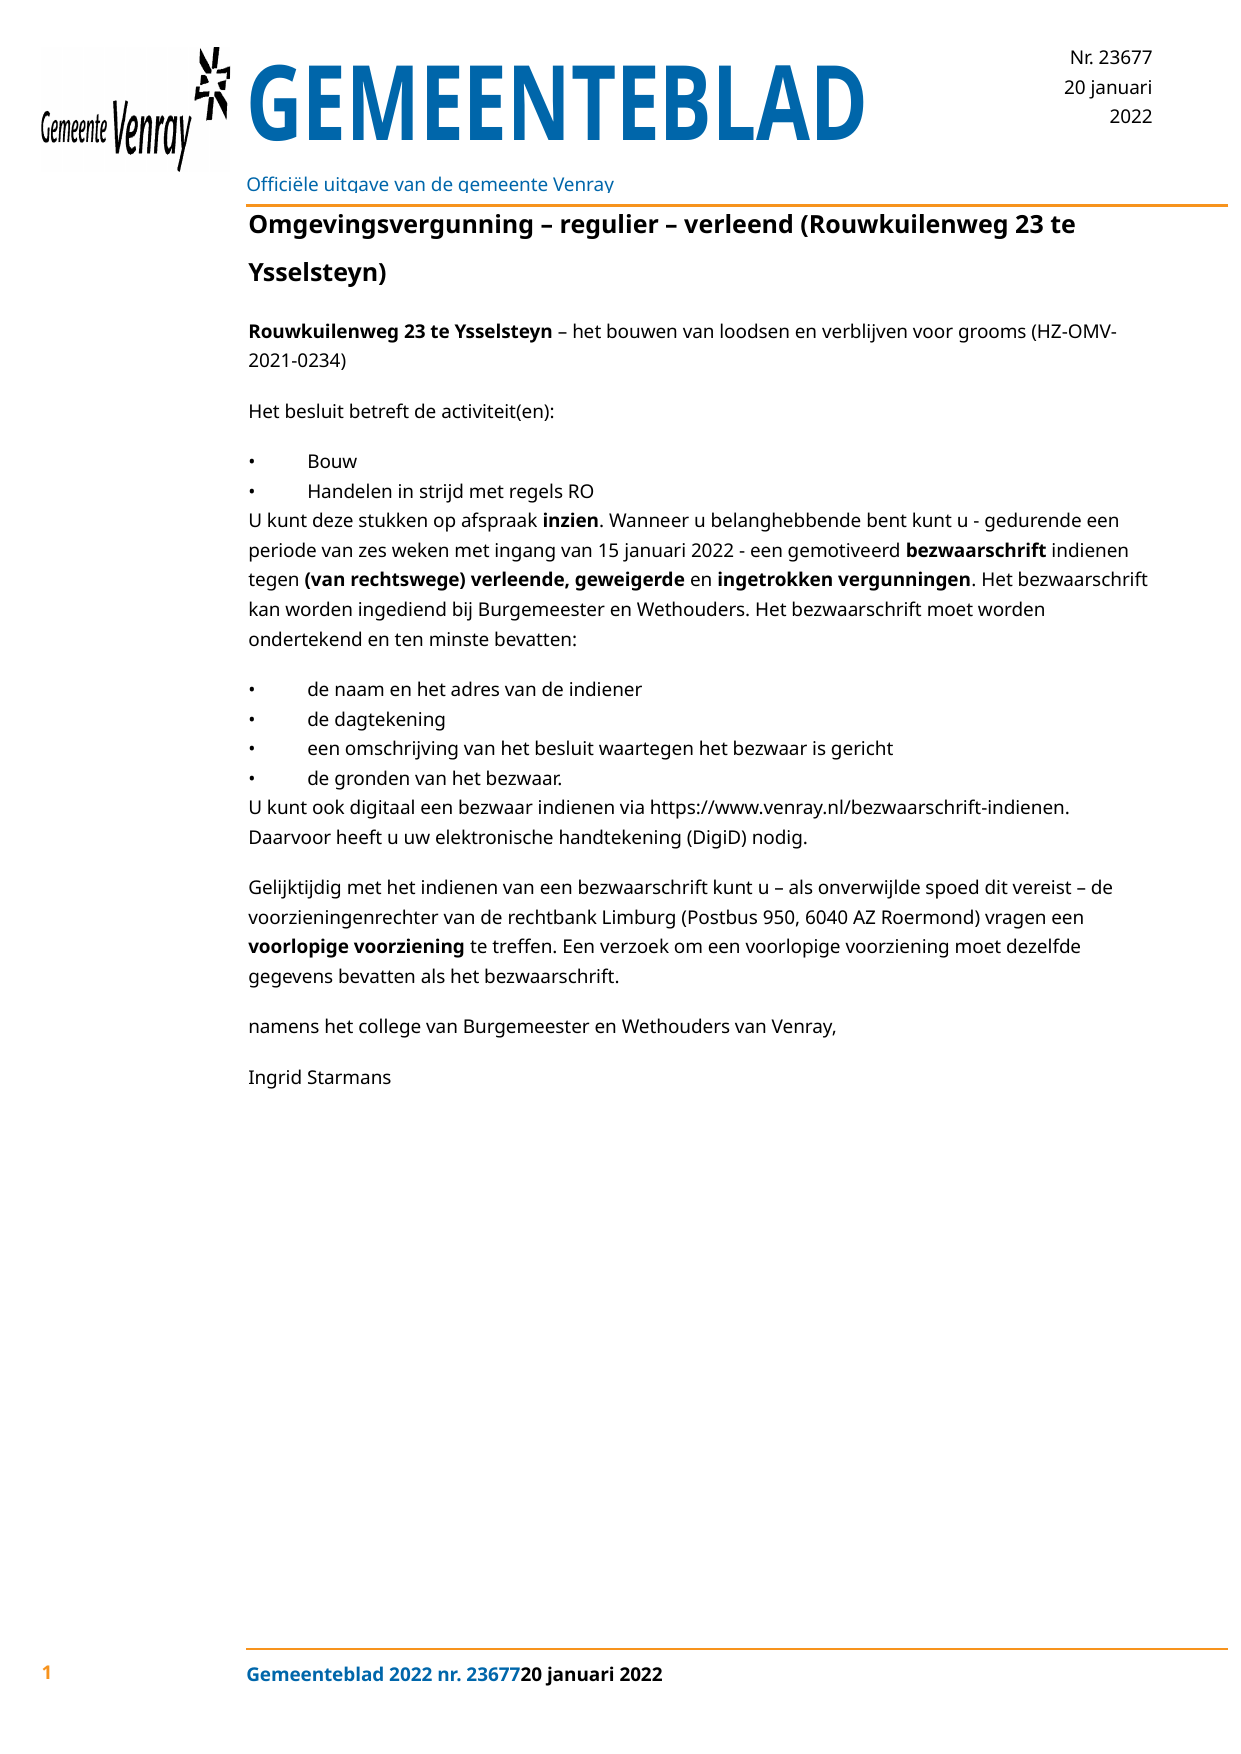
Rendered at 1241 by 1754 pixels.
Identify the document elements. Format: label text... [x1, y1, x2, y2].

text U kunt deze stukken op afspraak inzien. Wanneer u belanghebbende bent kunt u - gedurende een periode van zes weken met ingang van 15 januari 2022 - een gemotiveerd bezwaarschrift indienen tegen (van rechtswege) verleende, geweigerde en ingetrokken vergunningen. Het bezwaarschrift kan worden ingediend bij Burgemeester en Wethouders. Het bezwaarschrift moet worden ondertekend en ten minste bevatten: [248, 507, 1152, 652]
list een omschrijving van het besluit waartegen het bezwaar is gericht [248, 735, 1152, 761]
list de naam en het adres van de indiener [248, 676, 1152, 702]
text namens het college van Burgemeester en Wethouders van Venray, [248, 1014, 1152, 1039]
text Gelijktijdig met het indienen van een bezwaarschrift kunt u – als onverwijlde spoed dit vereist – de voorzieningenrechter van de rechtbank Limburg (Postbus 950, 6040 AZ Roermond) vragen een voorlopige voorziening te treffen. Een verzoek om een voorlopige voorziening moet dezelfde gegevens bevatten als het bezwaarschrift. [248, 874, 1152, 989]
list Bouw [248, 448, 1152, 474]
picture [41, 47, 231, 172]
text Omgevingsvergunning – regulier – verleend (Rouwkuilenweg 23 te Ysselsteyn) [248, 207, 1152, 288]
text U kunt ook digitaal een bezwaar indienen via https://www.venray.nl/bezwaarschrift-indienen. Daarvoor heeft u uw elektronische handtekening (DigiD) nodig. [248, 794, 1152, 850]
text Het besluit betreft de activiteit(en): [248, 398, 1152, 424]
text Rouwkuilenweg 23 te Ysselsteyn – het bouwen van loodsen en verblijven voor grooms (HZ-OMV-2021-0234) [248, 318, 1152, 373]
list de dagtekening [248, 706, 1152, 732]
text Ingrid Starmans [248, 1064, 1152, 1090]
list de gronden van het bezwaar. [248, 765, 1152, 791]
list Handelen in strijd met regels RO [248, 478, 1152, 504]
